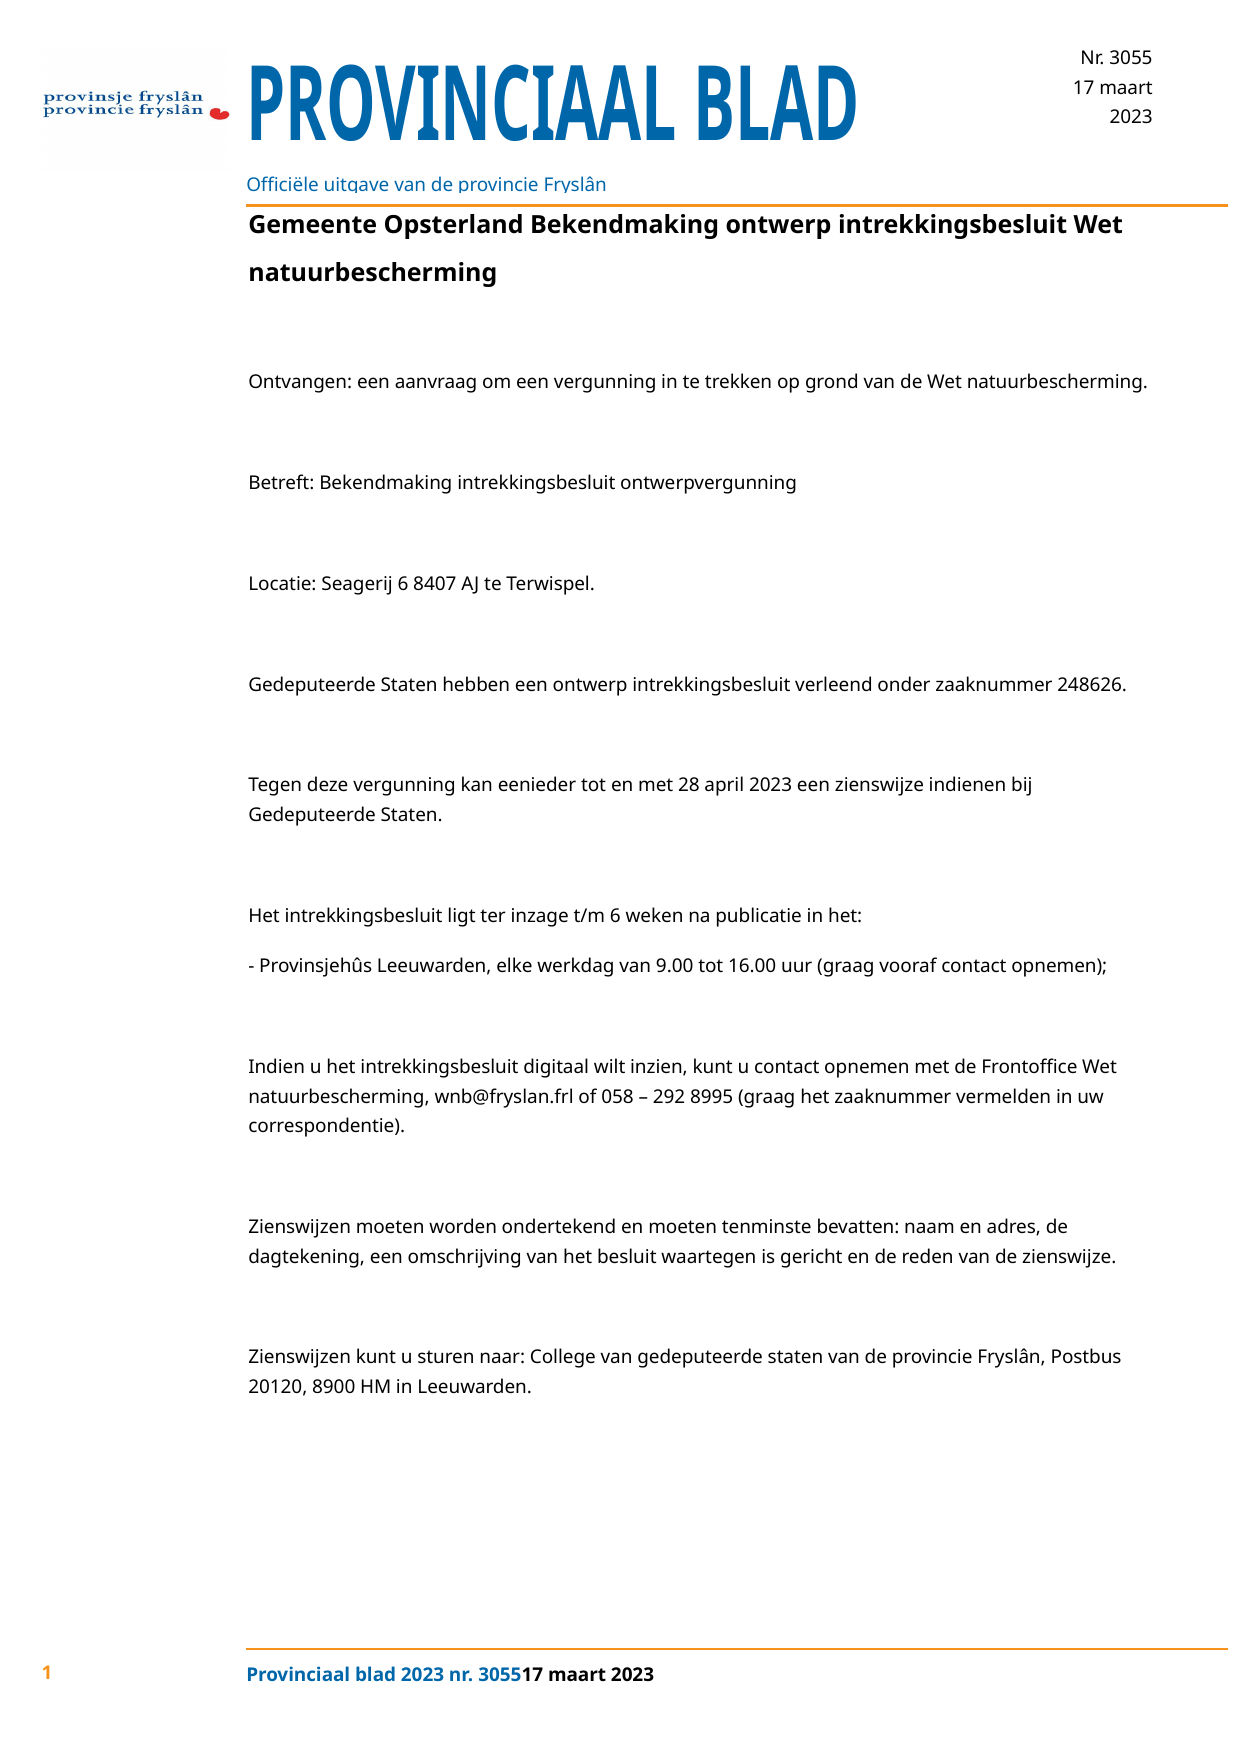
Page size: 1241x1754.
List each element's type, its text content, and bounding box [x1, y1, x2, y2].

text Zienswijzen moeten worden ondertekend en moeten tenminste bevatten: naam en adres, de dagtekening, een omschrijving van het besluit waartegen is gericht en de reden van de zienswijze. [248, 1213, 1152, 1269]
text Gemeente Opsterland Bekendmaking ontwerp intrekkingsbesluit Wet natuurbescherming [248, 207, 1152, 288]
text Ontvangen: een aanvraag om een vergunning in te trekken op grond van de Wet natuurbescherming. [248, 368, 1152, 394]
picture [41, 47, 231, 172]
text Het intrekkingsbesluit ligt ter inzage t/m 6 weken na publicatie in het: [248, 902, 1152, 928]
text - Provinsjehûs Leeuwarden, elke werkdag van 9.00 tot 16.00 uur (graag vooraf contact opnemen); [248, 952, 1152, 978]
text Gedeputeerde Staten hebben een ontwerp intrekkingsbesluit verleend onder zaaknummer 248626. [248, 671, 1152, 697]
text Indien u het intrekkingsbesluit digitaal wilt inzien, kunt u contact opnemen met de Frontoffice Wet natuurbescherming, wnb@fryslan.frl of 058 – 292 8995 (graag het zaaknummer vermelden in uw correspondentie). [248, 1053, 1152, 1138]
text Locatie: Seagerij 6 8407 AJ te Terwispel. [248, 570, 1152, 596]
text Tegen deze vergunning kan eenieder tot en met 28 april 2023 een zienswijze indienen bij Gedeputeerde Staten. [248, 772, 1152, 827]
text Betreft: Bekendmaking intrekkingsbesluit ontwerpvergunning [248, 469, 1152, 495]
text Zienswijzen kunt u sturen naar: College van gedeputeerde staten van de provincie Fryslân, Postbus 20120, 8900 HM in Leeuwarden. [248, 1344, 1152, 1399]
